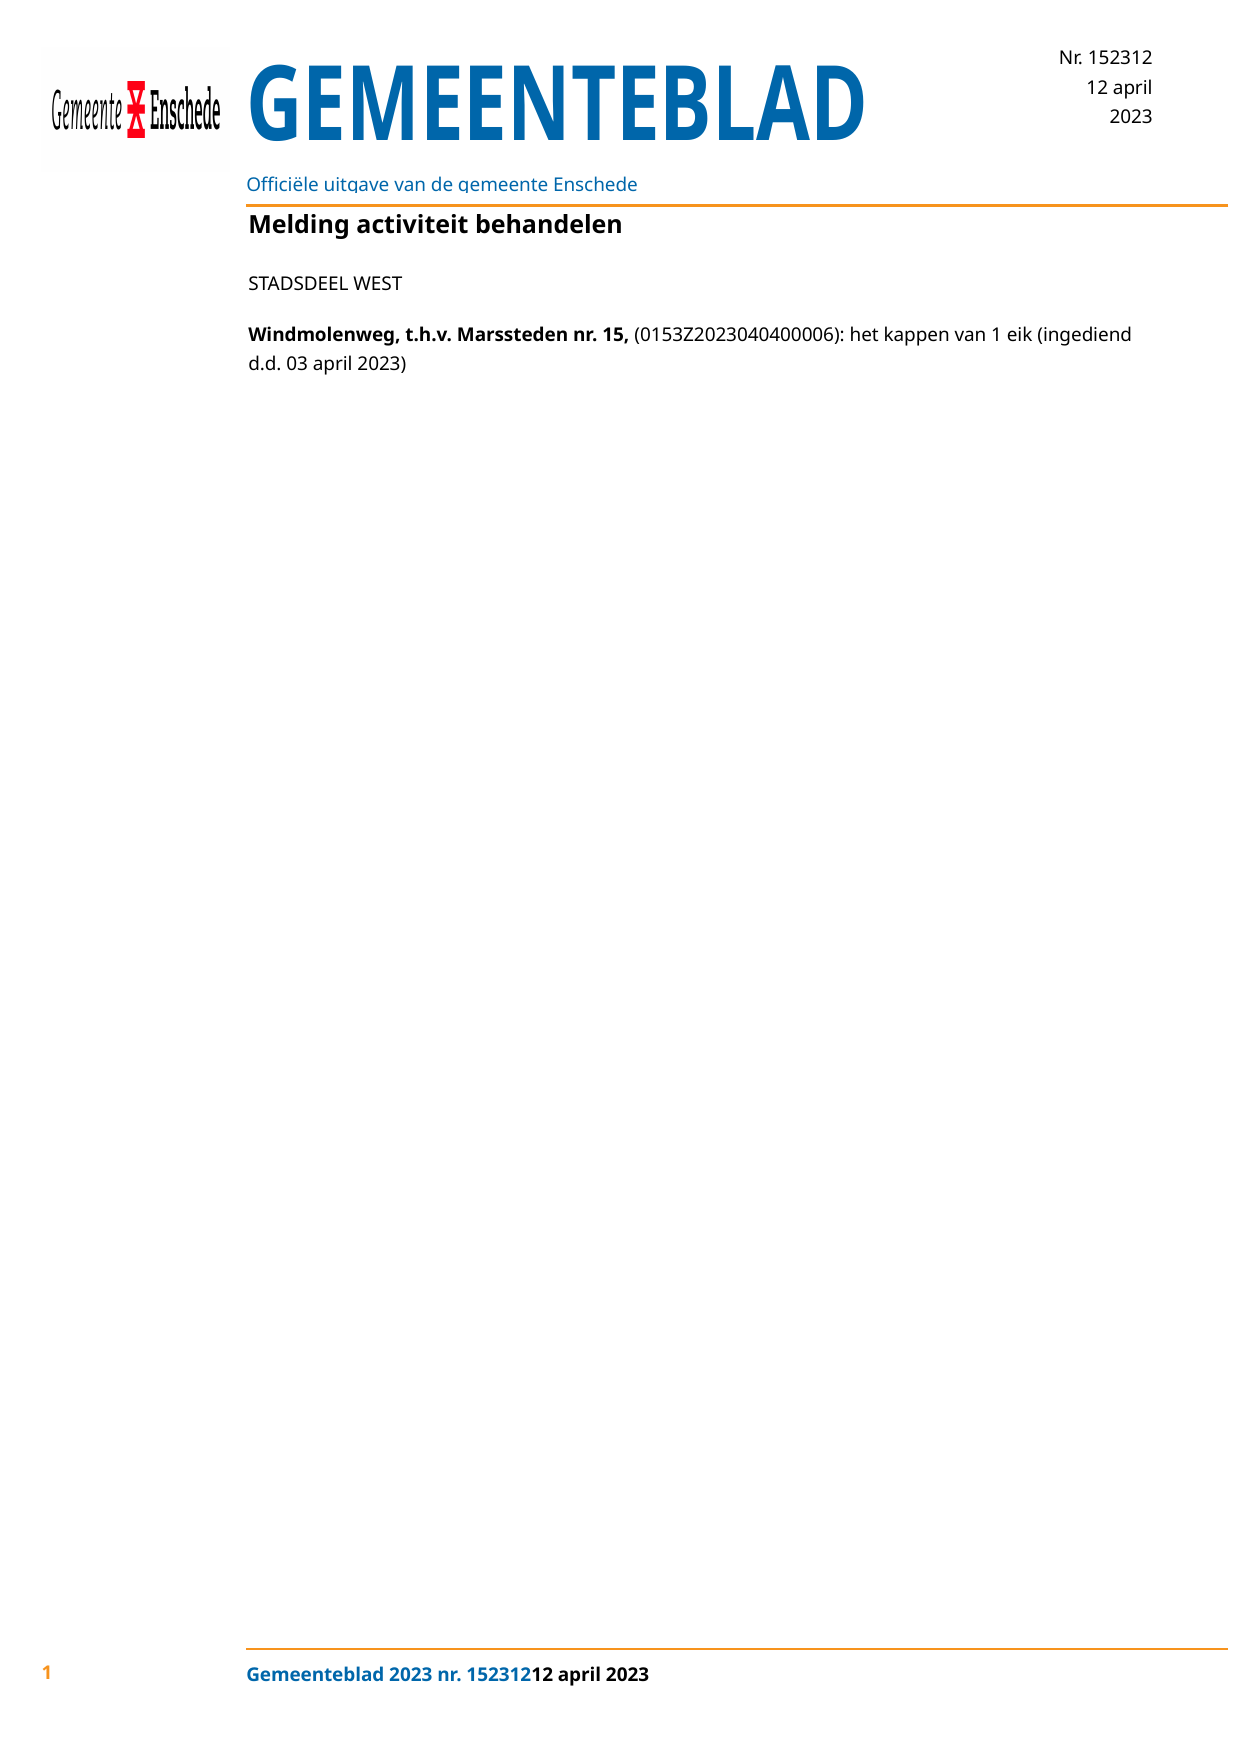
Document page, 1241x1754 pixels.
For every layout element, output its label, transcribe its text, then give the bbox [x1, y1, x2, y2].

text STADSDEEL WEST [248, 270, 1152, 296]
text Melding activiteit behandelen [248, 207, 1152, 241]
picture [41, 47, 231, 172]
text Windmolenweg, t.h.v. Marssteden nr. 15, (0153Z2023040400006): het kappen van 1 eik (ingediend d.d. 03 april 2023) [248, 321, 1152, 376]
